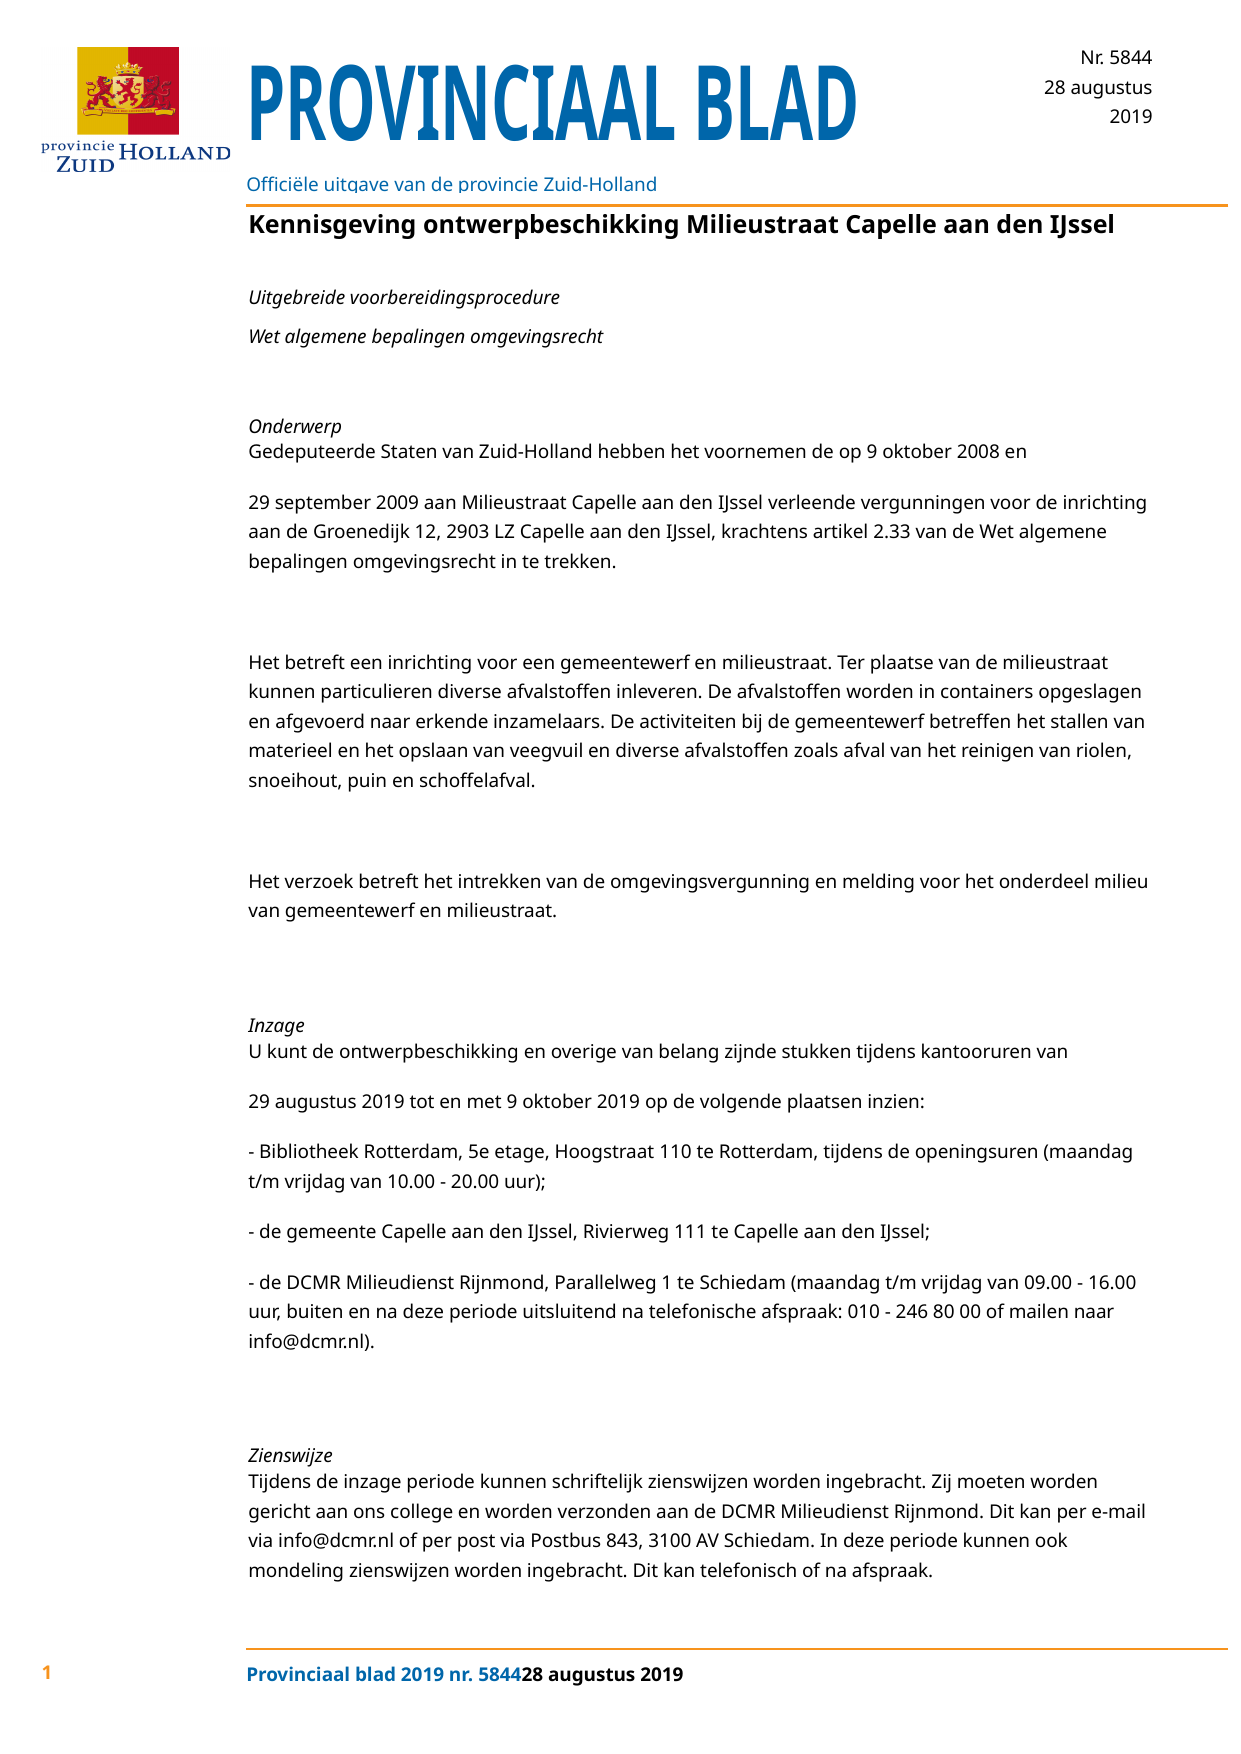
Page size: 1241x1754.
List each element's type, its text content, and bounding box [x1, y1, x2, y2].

text Het betreft een inrichting voor een gemeentewerf en milieustraat. Ter plaatse van de milieustraat kunnen particulieren diverse afvalstoffen inleveren. De afvalstoffen worden in containers opgeslagen en afgevoerd naar erkende inzamelaars. De activiteiten bij de gemeentewerf betreffen het stallen van materieel en het opslaan van veegvuil en diverse afvalstoffen zoals afval van het reinigen van riolen, snoeihout, puin en schoffelafval. [248, 649, 1152, 793]
text Kennisgeving ontwerpbeschikking Milieustraat Capelle aan den IJssel [248, 207, 1152, 241]
text - de DCMR Milieudienst Rijnmond, Parallelweg 1 te Schiedam (maandag t/m vrijdag van 09.00 - 16.00 uur, buiten en na deze periode uitsluitend na telefonische afspraak: 010 - 246 80 00 of mailen naar info@dcmr.nl). [248, 1269, 1152, 1354]
text 29 september 2009 aan Milieustraat Capelle aan den IJssel verleende vergunningen voor de inrichting aan de Groenedijk 12, 2903 LZ Capelle aan den IJssel, krachtens artikel 2.33 van de Wet algemene bepalingen omgevingsrecht in te trekken. [248, 489, 1152, 574]
text - de gemeente Capelle aan den IJssel, Rivierweg 111 te Capelle aan den IJssel; [248, 1219, 1152, 1244]
text Onderwerp [248, 413, 1152, 438]
text Uitgebreide voorbereidingsprocedure [248, 284, 1152, 309]
text Wet algemene bepalingen omgevingsrecht [248, 323, 1152, 349]
text Het verzoek betreft het intrekken van de omgevingsvergunning en melding voor het onderdeel milieu van gemeentewerf en milieustraat. [248, 868, 1152, 923]
picture [41, 47, 231, 172]
text 29 augustus 2019 tot en met 9 oktober 2019 op de volgende plaatsen inzien: [248, 1088, 1152, 1114]
text Inzage [248, 1012, 1152, 1038]
text Tijdens de inzage periode kunnen schriftelijk zienswijzen worden ingebracht. Zij moeten worden gericht aan ons college en worden verzonden aan de DCMR Milieudienst Rijnmond. Dit kan per e-mail via info@dcmr.nl of per post via Postbus 843, 3100 AV Schiedam. In deze periode kunnen ook mondeling zienswijzen worden ingebracht. Dit kan telefonisch of na afspraak. [248, 1468, 1152, 1583]
text - Bibliotheek Rotterdam, 5e etage, Hoogstraat 110 te Rotterdam, tijdens de openingsuren (maandag t/m vrijdag van 10.00 - 20.00 uur); [248, 1139, 1152, 1194]
text U kunt de ontwerpbeschikking en overige van belang zijnde stukken tijdens kantooruren van [248, 1038, 1152, 1063]
text Gedeputeerde Staten van Zuid-Holland hebben het voornemen de op 9 oktober 2008 en [248, 438, 1152, 464]
text Zienswijze [248, 1443, 1152, 1468]
